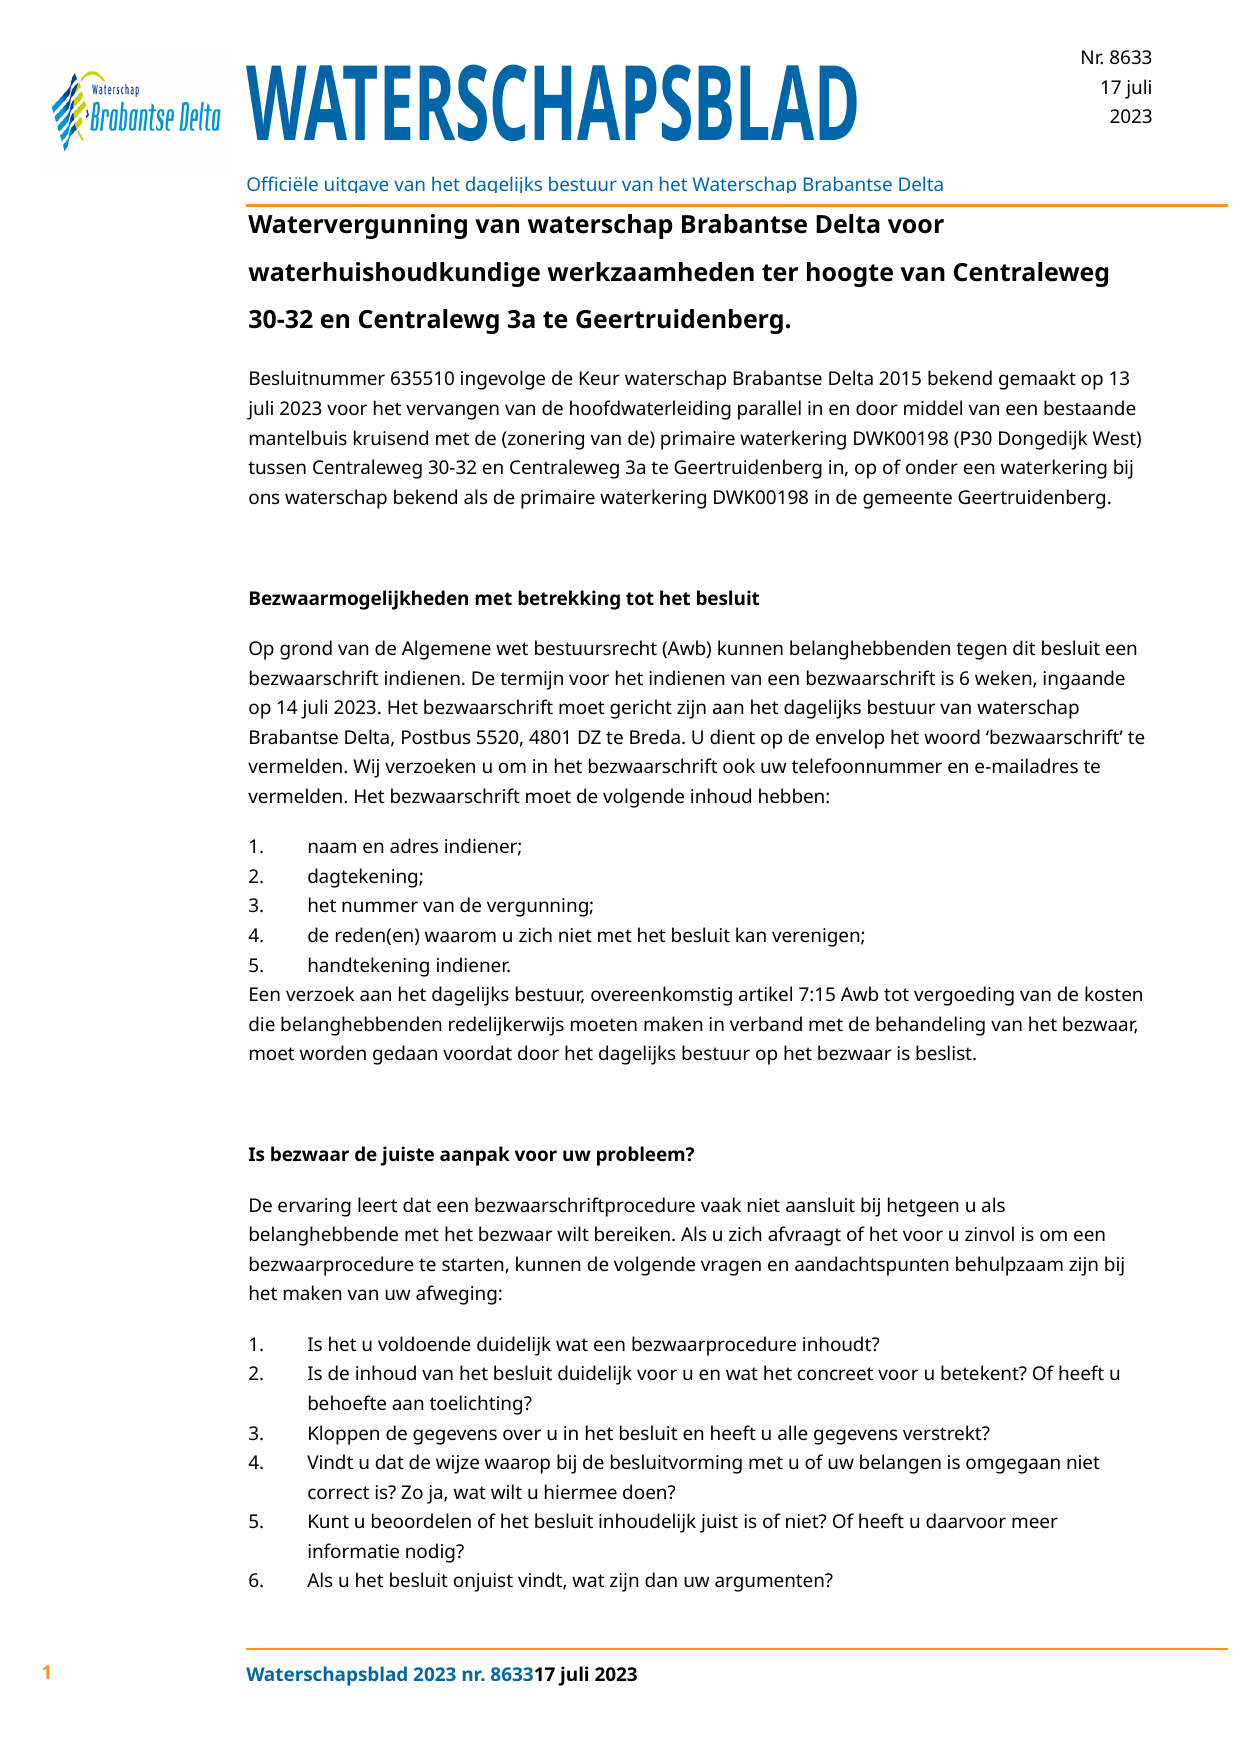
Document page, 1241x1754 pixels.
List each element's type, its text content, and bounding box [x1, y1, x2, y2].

list Vindt u dat de wijze waarop bij de besluitvorming met u of uw belangen is omgegaan niet correct is? Zo ja, wat wilt u hiermee doen? [248, 1449, 1152, 1504]
text De ervaring leert dat een bezwaarschriftprocedure vaak niet aansluit bij hetgeen u als belanghebbende met het bezwaar wilt bereiken. Als u zich afvraagt of het voor u zinvol is om een bezwaarprocedure te starten, kunnen de volgende vragen en aandachtspunten behulpzaam zijn bij het maken van uw afweging: [248, 1192, 1152, 1306]
text Is bezwaar de juiste aanpak voor uw probleem? [248, 1141, 1152, 1167]
list Is het u voldoende duidelijk wat een bezwaarprocedure inhoudt? [248, 1331, 1152, 1357]
list dagtekening; [248, 863, 1152, 889]
picture [41, 47, 231, 172]
list Kunt u beoordelen of het besluit inhoudelijk juist is of niet? Of heeft u daarvoor meer informatie nodig? [248, 1508, 1152, 1564]
list het nummer van de vergunning; [248, 893, 1152, 918]
text Op grond van de Algemene wet bestuursrecht (Awb) kunnen belanghebbenden tegen dit besluit een bezwaarschrift indienen. De termijn voor het indienen van een bezwaarschrift is 6 weken, ingaande op 14 juli 2023. Het bezwaarschrift moet gericht zijn aan het dagelijks bestuur van waterschap Brabantse Delta, Postbus 5520, 4801 DZ te Breda. U dient op de envelop het woord ‘bezwaarschrift’ te vermelden. Wij verzoeken u om in het bezwaarschrift ook uw telefoonnummer en e‑mailadres te vermelden. Het bezwaarschrift moet de volgende inhoud hebben: [248, 635, 1152, 809]
list naam en adres indiener; [248, 833, 1152, 859]
list Is de inhoud van het besluit duidelijk voor u en wat het concreet voor u betekent? Of heeft u behoefte aan toelichting? [248, 1361, 1152, 1416]
list Als u het besluit onjuist vindt, wat zijn dan uw argumenten? [248, 1568, 1152, 1593]
text Besluitnummer 635510 ingevolge de Keur waterschap Brabantse Delta 2015 bekend gemaakt op 13 juli 2023 voor het vervangen van de hoofdwaterleiding parallel in en door middel van een bestaande mantelbuis kruisend met de (zonering van de) primaire waterkering DWK00198 (P30 Dongedijk West) tussen Centraleweg 30-32 en Centraleweg 3a te Geertruidenberg in, op of onder een waterkering bij ons waterschap bekend als de primaire waterkering DWK00198 in de gemeente Geertruidenberg. [248, 366, 1152, 509]
list Kloppen de gegevens over u in het besluit en heeft u alle gegevens verstrekt? [248, 1420, 1152, 1445]
text Bezwaarmogelijkheden met betrekking tot het besluit [248, 585, 1152, 610]
list handtekening indiener. [248, 952, 1152, 977]
text Een verzoek aan het dagelijks bestuur, overeenkomstig artikel 7:15 Awb tot vergoeding van de kosten die belanghebbenden redelijkerwijs moeten maken in verband met de behandeling van het bezwaar, moet worden gedaan voordat door het dagelijks bestuur op het bezwaar is beslist. [248, 981, 1152, 1066]
text Watervergunning van waterschap Brabantse Delta voor waterhuishoudkundige werkzaamheden ter hoogte van Centraleweg 30-32 en Centralewg 3a te Geertruidenberg. [248, 207, 1152, 336]
list de reden(en) waarom u zich niet met het besluit kan verenigen; [248, 922, 1152, 948]
